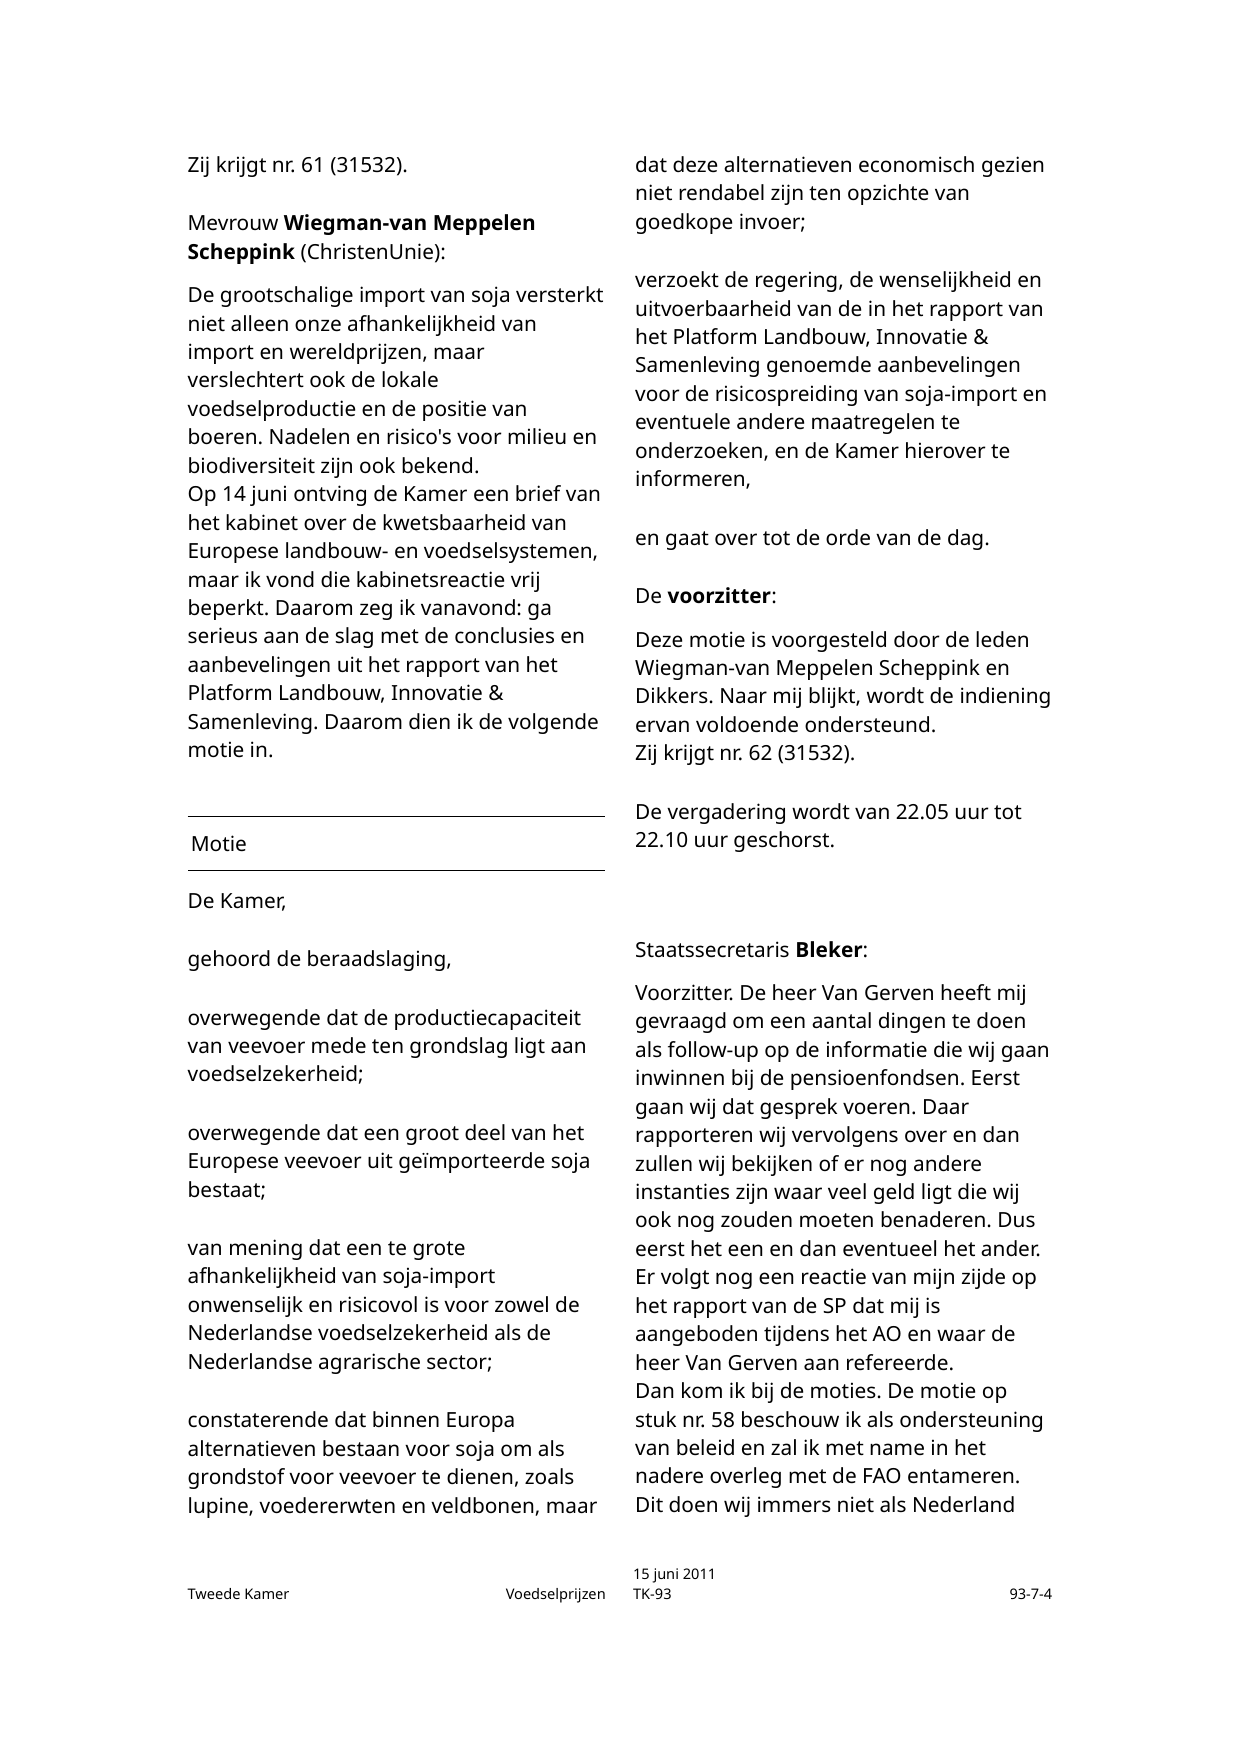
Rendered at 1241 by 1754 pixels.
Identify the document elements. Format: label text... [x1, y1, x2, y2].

text Voorzitter. De heer Van Gerven heeft mij gevraagd om een aantal dingen te doen als follow-up op de informatie die wij gaan inwinnen bij de pensioenfondsen. Eerst gaan wij dat gesprek voeren. Daar rapporteren wij vervolgens over en dan zullen wij bekijken of er nog andere instanties zijn waar veel geld ligt die wij ook nog zouden moeten benaderen. Dus eerst het een en dan eventueel het ander. Er volgt nog een reactie van mijn zijde op het rapport van de SP dat mij is aangeboden tijdens het AO en waar de heer Van Gerven aan refereerde. [635, 978, 1053, 1376]
text overwegende dat de productiecapaciteit van veevoer mede ten grondslag ligt aan voedselzekerheid; [187, 1003, 605, 1088]
text van mening dat een te grote afhankelijkheid van soja-import onwenselijk en risicovol is voor zowel de Nederlandse voedselzekerheid als de Nederlandse agrarische sector; [187, 1233, 605, 1375]
text Zij krijgt nr. 62 (31532). [635, 738, 1053, 767]
subtitle Motie [187, 817, 605, 871]
text De Kamer, [187, 886, 605, 914]
text verzoekt de regering, de wenselijkheid en uitvoerbaarheid van de in het rapport van het Platform Landbouw, Innovatie & Samenleving genoemde aanbevelingen voor de risicospreiding van soja-import en eventuele andere maatregelen te onderzoeken, en de Kamer hierover te informeren, [635, 265, 1053, 493]
text constaterende dat binnen Europa alternatieven bestaan voor soja om als grondstof voor veevoer te dienen, zoals lupine, voedererwten en veldbonen, maar [187, 1405, 605, 1519]
text De vergadering wordt van 22.05 uur tot 22.10 uur geschorst. [635, 797, 1053, 854]
text en gaat over tot de orde van de dag. [635, 523, 1053, 551]
text Staatssecretaris Bleker: [635, 935, 1053, 963]
text Zij krijgt nr. 61 (31532). [187, 150, 605, 178]
text Mevrouw Wiegman-van Meppelen Scheppink (ChristenUnie): [187, 208, 605, 265]
text dat deze alternatieven economisch gezien niet rendabel zijn ten opzichte van goedkope invoer; [635, 150, 1053, 235]
text Op 14 juni ontving de Kamer een brief van het kabinet over de kwetsbaarheid van Europese landbouw- en voedselsystemen, maar ik vond die kabinetsreactie vrij beperkt. Daarom zeg ik vanavond: ga serieus aan de slag met de conclusies en aanbevelingen uit het rapport van het Platform Landbouw, Innovatie & Samenleving. Daarom dien ik de volgende motie in. [187, 479, 605, 764]
text gehoord de beraadslaging, [187, 944, 605, 973]
text Deze motie is voorgesteld door de leden Wiegman-van Meppelen Scheppink en Dikkers. Naar mij blijkt, wordt de indiening ervan voldoende ondersteund. [635, 625, 1053, 738]
text De grootschalige import van soja versterkt niet alleen onze afhankelijkheid van import en wereldprijzen, maar verslechtert ook de lokale voedselproductie en de positie van boeren. Nadelen en risico's voor milieu en biodiversiteit zijn ook bekend. [187, 280, 605, 479]
text  [635, 884, 1053, 912]
text Dan kom ik bij de moties. De motie op stuk nr. 58 beschouw ik als ondersteuning van beleid en zal ik met name in het nadere overleg met de FAO entameren. Dit doen wij immers niet als Nederland [635, 1376, 1053, 1518]
text De voorzitter: [635, 581, 1053, 610]
text overwegende dat een groot deel van het Europese veevoer uit geïmporteerde soja bestaat; [187, 1118, 605, 1203]
